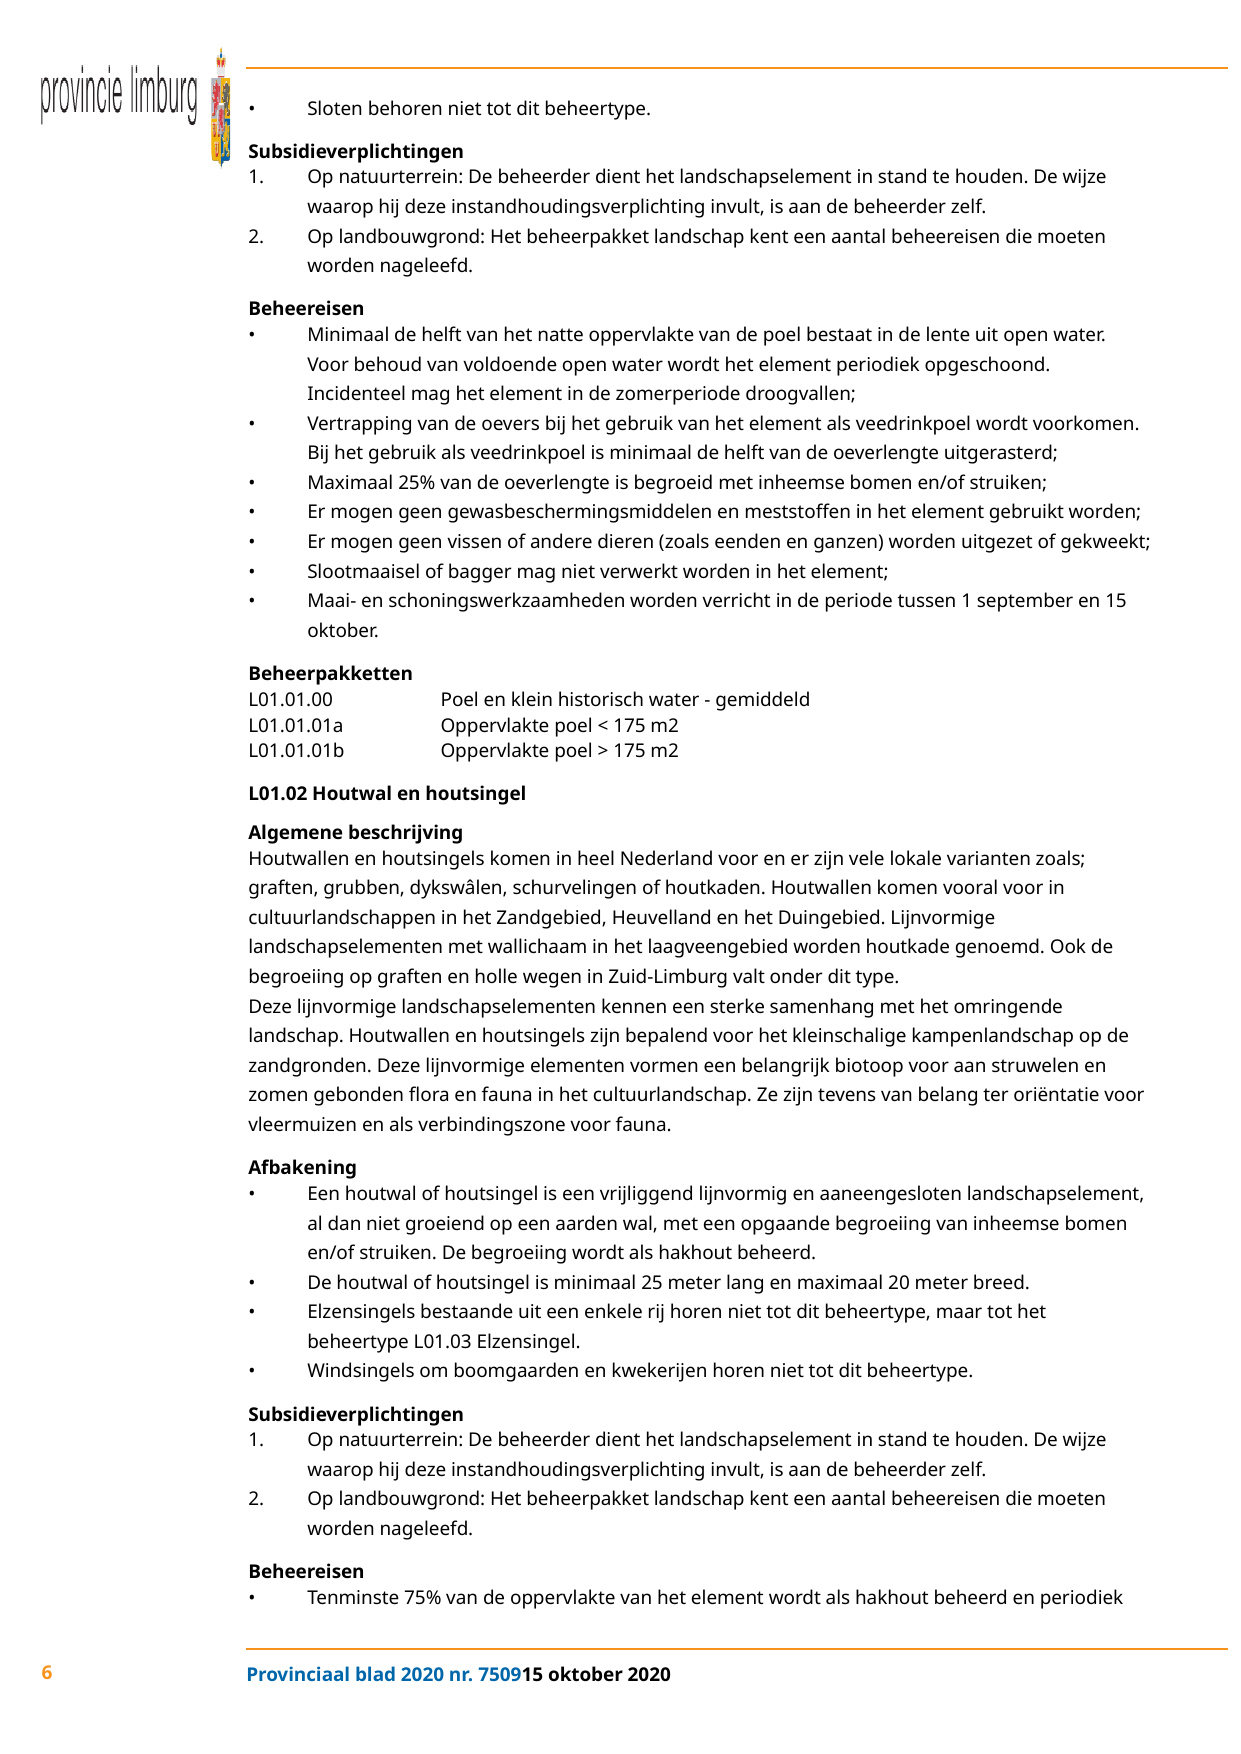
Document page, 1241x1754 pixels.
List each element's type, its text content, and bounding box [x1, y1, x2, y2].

list Minimaal de helft van het natte oppervlakte van de poel bestaat in de lente uit open water. Voor behoud van voldoende open water wordt het element periodiek opgeschoond. Incidenteel mag het element in de zomerperiode droogvallen; [248, 321, 1152, 406]
text Beheereisen [248, 296, 1152, 321]
text L01.02 Houtwal en houtsingel [248, 780, 1152, 806]
text Algemene beschrijving [248, 819, 1152, 845]
list Maximaal 25% van de oeverlengte is begroeid met inheemse bomen en/of struiken; [248, 469, 1152, 495]
list Tenminste 75% van de oppervlakte van het element wordt als hakhout beheerd en periodiek [248, 1584, 1152, 1610]
list Er mogen geen gewasbeschermingsmiddelen en meststoffen in het element gebruikt worden; [248, 499, 1152, 524]
list Op landbouwgrond: Het beheerpakket landschap kent een aantal beheereisen die moeten worden nageleefd. [248, 223, 1152, 278]
list Op landbouwgrond: Het beheerpakket landschap kent een aantal beheereisen die moeten worden nageleefd. [248, 1486, 1152, 1541]
list Elzensingels bestaande uit een enkele rij horen niet tot dit beheertype, maar tot het beheertype L01.03 Elzensingel. [248, 1298, 1152, 1354]
table_header Poel en klein historisch water - gemiddeld [440, 686, 1152, 712]
list Windsingels om boomgaarden en kwekerijen horen niet tot dit beheertype. [248, 1358, 1152, 1383]
list Een houtwal of houtsingel is een vrijliggend lijnvormig en aaneengesloten landschapselement, al dan niet groeiend op een aarden wal, met een opgaande begroeiing van inheemse bomen en/of struiken. De begroeiing wordt als hakhout beheerd. [248, 1180, 1152, 1265]
table_cell L01.01.01a [248, 712, 440, 737]
list Op natuurterrein: De beheerder dient het landschapselement in stand te houden. De wijze waarop hij deze instandhoudingsverplichting invult, is aan de beheerder zelf. [248, 164, 1152, 219]
list Op natuurterrein: De beheerder dient het landschapselement in stand te houden. De wijze waarop hij deze instandhoudingsverplichting invult, is aan de beheerder zelf. [248, 1426, 1152, 1482]
picture [41, 47, 231, 172]
text Subsidieverplichtingen [248, 138, 1152, 164]
text Subsidieverplichtingen [248, 1401, 1152, 1426]
table_cell L01.01.01b [248, 738, 440, 763]
table_header L01.01.00 [248, 686, 440, 712]
text Afbakening [248, 1154, 1152, 1180]
list De houtwal of houtsingel is minimaal 25 meter lang en maximaal 20 meter breed. [248, 1269, 1152, 1294]
text Houtwallen en houtsingels komen in heel Nederland voor en er zijn vele lokale varianten zoals; graften, grubben, dykswâlen, schurvelingen of houtkaden. Houtwallen komen vooral voor in cultuurlandschappen in het Zandgebied, Heuvelland en het Duingebied. Lijnvormige landschapselementen met wallichaam in het laagveengebied worden houtkade genoemd. Ook de begroeiing op graften en holle wegen in Zuid-Limburg valt onder dit type. [248, 845, 1152, 989]
table_cell Oppervlakte poel < 175 m2 [440, 712, 1152, 737]
text Beheerpakketten [248, 660, 1152, 686]
list Er mogen geen vissen of andere dieren (zoals eenden en ganzen) worden uitgezet of gekweekt; [248, 528, 1152, 554]
table_cell Oppervlakte poel > 175 m2 [440, 738, 1152, 763]
list Vertrapping van de oevers bij het gebruik van het element als veedrinkpoel wordt voorkomen. Bij het gebruik als veedrinkpoel is minimaal de helft van de oeverlengte uitgerasterd; [248, 410, 1152, 465]
list Sloten behoren niet tot dit beheertype. [248, 95, 1152, 121]
list Slootmaaisel of bagger mag niet verwerkt worden in het element; [248, 558, 1152, 584]
text Deze lijnvormige landschapselementen kennen een sterke samenhang met het omringende landschap. Houtwallen en houtsingels zijn bepalend voor het kleinschalige kampenlandschap op de zandgronden. Deze lijnvormige elementen vormen een belangrijk biotoop voor aan struwelen en zomen gebonden flora en fauna in het cultuurlandschap. Ze zijn tevens van belang ter oriëntatie voor vleermuizen en als verbindingszone voor fauna. [248, 993, 1152, 1137]
text Beheereisen [248, 1558, 1152, 1584]
list Maai- en schoningswerkzaamheden worden verricht in de periode tussen 1 september en 15 oktober. [248, 587, 1152, 643]
